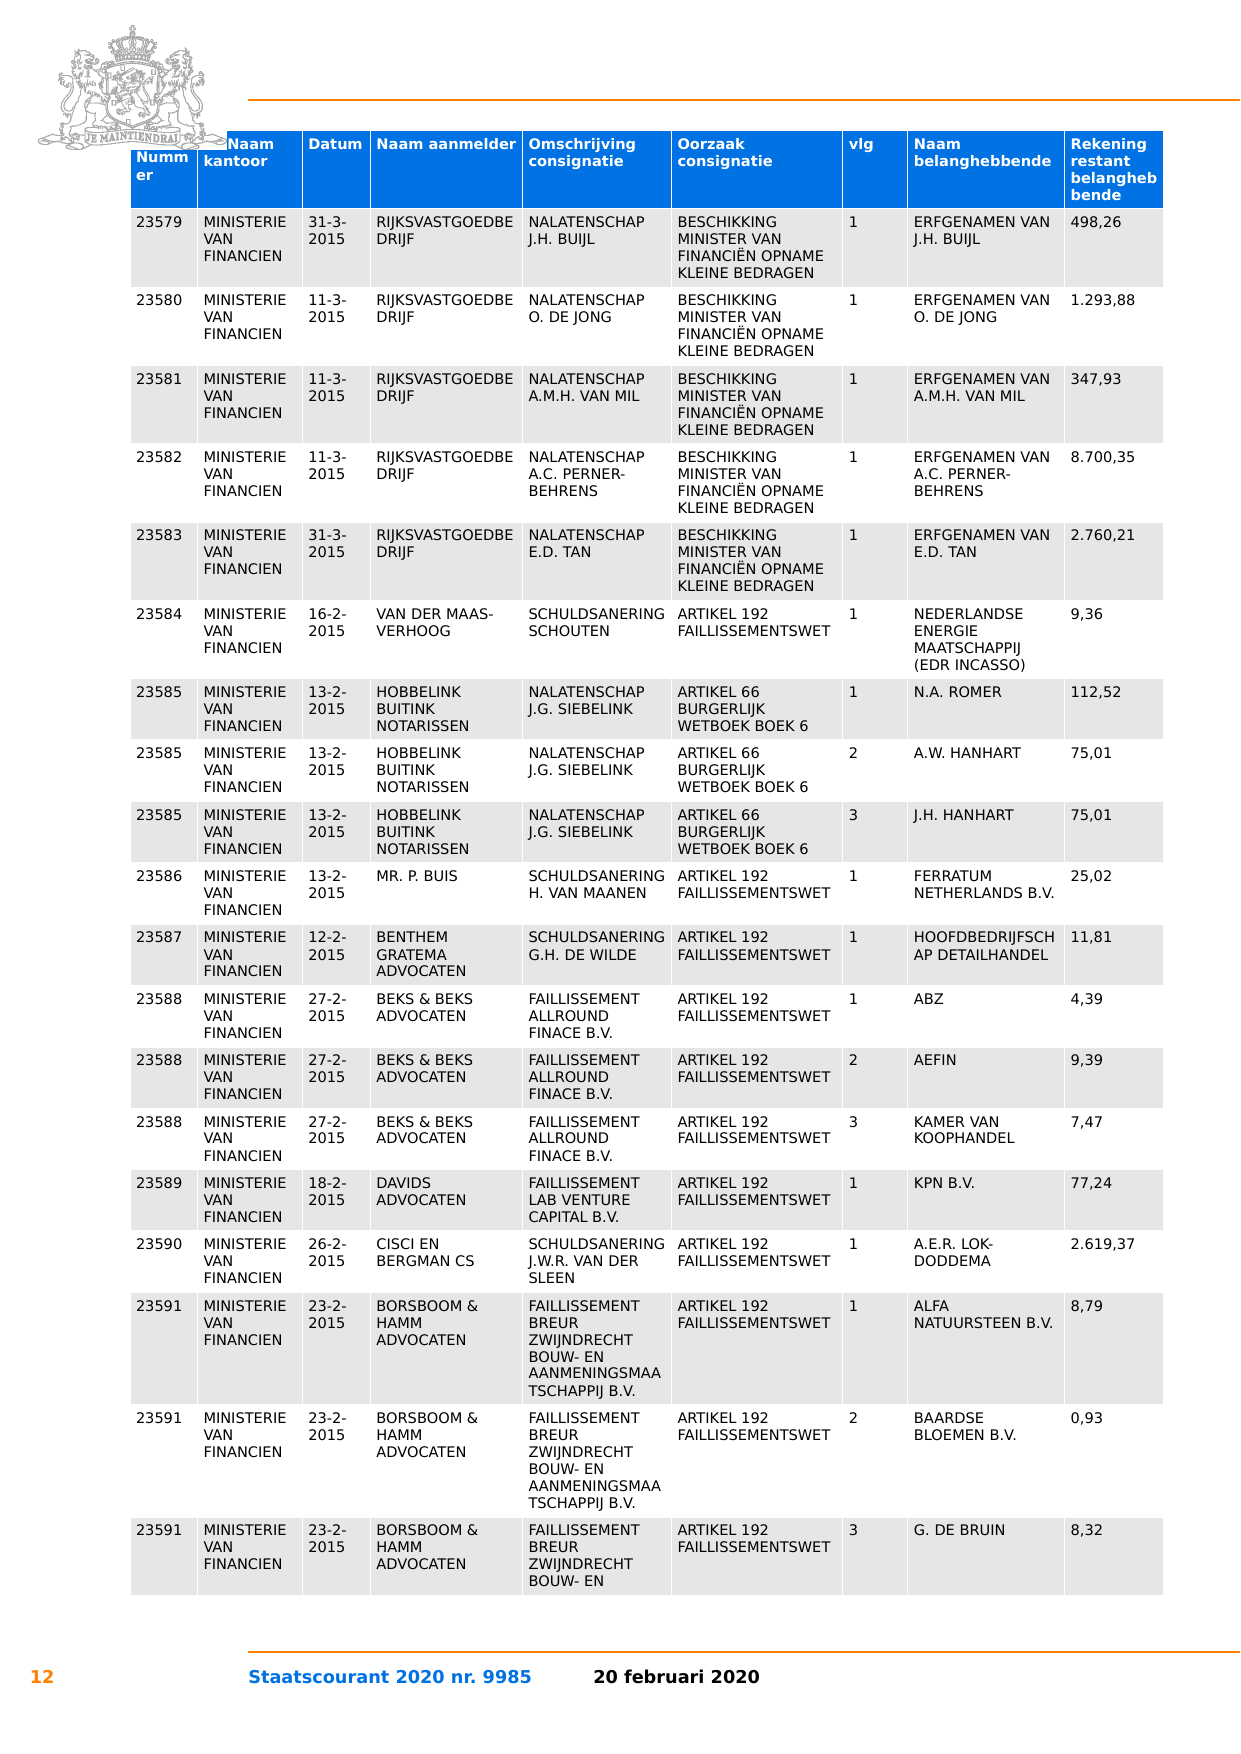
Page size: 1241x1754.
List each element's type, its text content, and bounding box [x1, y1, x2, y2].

table_cell 23587 [131, 925, 197, 985]
table_cell 23590 [131, 1231, 197, 1292]
table_cell ARTIKEL 192 FAILLISSEMENTSWET [672, 1170, 842, 1230]
table_cell A.W. HANHART [908, 741, 1064, 801]
table_cell 23589 [131, 1170, 197, 1230]
table_cell 23585 [131, 679, 197, 739]
table_cell 27-2-2015 [303, 1048, 370, 1108]
table_cell KAMER VAN KOOPHANDEL [908, 1109, 1064, 1169]
table_cell 25,02 [1065, 863, 1163, 924]
table_cell ARTIKEL 192 FAILLISSEMENTSWET [672, 925, 842, 985]
table_cell 11,81 [1065, 925, 1163, 985]
table_header Naam belanghebbende [908, 131, 1064, 208]
table_cell RIJKSVASTGOEDBEDRIJF [371, 444, 522, 522]
table_cell HOBBELINK BUITINK NOTARISSEN [371, 741, 522, 801]
table_cell 27-2-2015 [303, 986, 370, 1046]
table_cell 18-2-2015 [303, 1170, 370, 1230]
table_cell MINISTERIE VAN FINANCIEN [198, 366, 302, 443]
table_cell ERFGENAMEN VAN A.M.H. VAN MIL [908, 366, 1064, 443]
table_cell 8,79 [1065, 1293, 1163, 1404]
table_cell 1 [843, 601, 907, 678]
table_cell 23591 [131, 1293, 197, 1404]
table_cell MINISTERIE VAN FINANCIEN [198, 1293, 302, 1404]
table_cell 11-3-2015 [303, 444, 370, 522]
table_header Datum [303, 131, 370, 208]
table_cell BESCHIKKING MINISTER VAN FINANCIËN OPNAME KLEINE BEDRAGEN [672, 288, 842, 365]
table_cell 347,93 [1065, 366, 1163, 443]
table_cell NALATENSCHAP J.G. SIEBELINK [523, 802, 671, 862]
table_cell BORSBOOM & HAMM ADVOCATEN [371, 1518, 522, 1595]
table_cell NALATENSCHAP J.G. SIEBELINK [523, 679, 671, 739]
table_cell BORSBOOM & HAMM ADVOCATEN [371, 1293, 522, 1404]
table_cell 3 [843, 1109, 907, 1169]
table_cell ALFA NATUURSTEEN B.V. [908, 1293, 1064, 1404]
table_header vlg [843, 131, 907, 208]
table_header Omschrijving consignatie [523, 131, 671, 208]
table_cell 23580 [131, 288, 197, 365]
table_cell 2.619,37 [1065, 1231, 1163, 1292]
table_cell 23585 [131, 741, 197, 801]
table_cell CISCI EN BERGMAN CS [371, 1231, 522, 1292]
table_cell A.E.R. LOK-DODDEMA [908, 1231, 1064, 1292]
table_cell 23588 [131, 1109, 197, 1169]
table_cell 23582 [131, 444, 197, 522]
table_cell 1 [843, 366, 907, 443]
table_cell SCHULDSANERING H. VAN MAANEN [523, 863, 671, 924]
table_cell 23579 [131, 209, 197, 287]
table_cell ABZ [908, 986, 1064, 1046]
table_cell 1 [843, 1293, 907, 1404]
table_cell MINISTERIE VAN FINANCIEN [198, 1518, 302, 1595]
table_cell 23581 [131, 366, 197, 443]
table_cell SCHULDSANERING J.W.R. VAN DER SLEEN [523, 1231, 671, 1292]
table_cell SCHULDSANERING G.H. DE WILDE [523, 925, 671, 985]
table_cell 23591 [131, 1405, 197, 1516]
table_cell ARTIKEL 192 FAILLISSEMENTSWET [672, 1293, 842, 1404]
table_cell ARTIKEL 192 FAILLISSEMENTSWET [672, 986, 842, 1046]
table_cell 2 [843, 741, 907, 801]
table_cell 26-2-2015 [303, 1231, 370, 1292]
table_cell 1 [843, 523, 907, 600]
table_cell 23583 [131, 523, 197, 600]
table_cell BESCHIKKING MINISTER VAN FINANCIËN OPNAME KLEINE BEDRAGEN [672, 523, 842, 600]
table_cell 2.760,21 [1065, 523, 1163, 600]
table_cell 13-2-2015 [303, 679, 370, 739]
table_cell 1 [843, 679, 907, 739]
table_cell ARTIKEL 192 FAILLISSEMENTSWET [672, 863, 842, 924]
table_cell AEFIN [908, 1048, 1064, 1108]
table_cell HOBBELINK BUITINK NOTARISSEN [371, 679, 522, 739]
table_cell 1 [843, 986, 907, 1046]
table_cell ARTIKEL 192 FAILLISSEMENTSWET [672, 1048, 842, 1108]
table_cell MINISTERIE VAN FINANCIEN [198, 1231, 302, 1292]
table_cell NALATENSCHAP A.C. PERNER-BEHRENS [523, 444, 671, 522]
table_cell BORSBOOM & HAMM ADVOCATEN [371, 1405, 522, 1516]
table_cell ERFGENAMEN VAN E.D. TAN [908, 523, 1064, 600]
table_cell ERFGENAMEN VAN J.H. BUIJL [908, 209, 1064, 287]
table_cell RIJKSVASTGOEDBEDRIJF [371, 366, 522, 443]
table_cell BESCHIKKING MINISTER VAN FINANCIËN OPNAME KLEINE BEDRAGEN [672, 209, 842, 287]
table_cell 498,26 [1065, 209, 1163, 287]
table_cell SCHULDSANERING SCHOUTEN [523, 601, 671, 678]
table_cell MINISTERIE VAN FINANCIEN [198, 523, 302, 600]
table_header Naam aanmelder [371, 131, 522, 208]
table_cell 9,36 [1065, 601, 1163, 678]
table_cell 13-2-2015 [303, 863, 370, 924]
table_cell 1.293,88 [1065, 288, 1163, 365]
table_cell 23584 [131, 601, 197, 678]
table_cell MINISTERIE VAN FINANCIEN [198, 444, 302, 522]
table_header Naam kantoor [198, 131, 302, 208]
table_cell VAN DER MAAS-VERHOOG [371, 601, 522, 678]
table_cell J.H. HANHART [908, 802, 1064, 862]
table_cell 16-2-2015 [303, 601, 370, 678]
table_cell FAILLISSEMENT ALLROUND FINACE B.V. [523, 1048, 671, 1108]
table_cell FAILLISSEMENT ALLROUND FINACE B.V. [523, 986, 671, 1046]
table_cell 2 [843, 1405, 907, 1516]
table_cell ARTIKEL 192 FAILLISSEMENTSWET [672, 1405, 842, 1516]
table_cell FAILLISSEMENT BREUR ZWIJNDRECHT BOUW- EN AANMENINGSMAATSCHAPPIJ B.V. [523, 1293, 671, 1404]
table_cell 27-2-2015 [303, 1109, 370, 1169]
table_cell 23591 [131, 1518, 197, 1595]
table_cell 11-3-2015 [303, 366, 370, 443]
table_cell G. DE BRUIN [908, 1518, 1064, 1595]
table_cell BEKS & BEKS ADVOCATEN [371, 986, 522, 1046]
table_cell 3 [843, 802, 907, 862]
table_cell RIJKSVASTGOEDBEDRIJF [371, 288, 522, 365]
table_cell 7,47 [1065, 1109, 1163, 1169]
table_cell 23-2-2015 [303, 1405, 370, 1516]
table_cell ARTIKEL 192 FAILLISSEMENTSWET [672, 1109, 842, 1169]
table_cell BEKS & BEKS ADVOCATEN [371, 1048, 522, 1108]
table_cell ARTIKEL 192 FAILLISSEMENTSWET [672, 1518, 842, 1595]
table_cell MINISTERIE VAN FINANCIEN [198, 1170, 302, 1230]
table_cell ARTIKEL 66 BURGERLIJK WETBOEK BOEK 6 [672, 679, 842, 739]
table_header Rekening restant belanghebbende [1065, 131, 1163, 208]
table_cell RIJKSVASTGOEDBEDRIJF [371, 209, 522, 287]
table_cell 1 [843, 863, 907, 924]
table_cell 77,24 [1065, 1170, 1163, 1230]
table_cell 23588 [131, 1048, 197, 1108]
table_cell KPN B.V. [908, 1170, 1064, 1230]
table_cell BENTHEM GRATEMA ADVOCATEN [371, 925, 522, 985]
table_cell MINISTERIE VAN FINANCIEN [198, 601, 302, 678]
table_cell FAILLISSEMENT BREUR ZWIJNDRECHT BOUW- EN [523, 1518, 671, 1595]
table_cell NALATENSCHAP E.D. TAN [523, 523, 671, 600]
table_cell FERRATUM NETHERLANDS B.V. [908, 863, 1064, 924]
table_cell 1 [843, 925, 907, 985]
table_cell 23-2-2015 [303, 1518, 370, 1595]
table_cell 9,39 [1065, 1048, 1163, 1108]
table_cell 112,52 [1065, 679, 1163, 739]
table_cell FAILLISSEMENT BREUR ZWIJNDRECHT BOUW- EN AANMENINGSMAATSCHAPPIJ B.V. [523, 1405, 671, 1516]
table_cell MINISTERIE VAN FINANCIEN [198, 1405, 302, 1516]
table_cell ARTIKEL 66 BURGERLIJK WETBOEK BOEK 6 [672, 741, 842, 801]
table_cell FAILLISSEMENT ALLROUND FINACE B.V. [523, 1109, 671, 1169]
table_header Oorzaak consignatie [672, 131, 842, 208]
table_cell N.A. ROMER [908, 679, 1064, 739]
table_cell 2 [843, 1048, 907, 1108]
table_cell FAILLISSEMENT LAB VENTURE CAPITAL B.V. [523, 1170, 671, 1230]
table_cell 1 [843, 288, 907, 365]
table_cell NALATENSCHAP A.M.H. VAN MIL [523, 366, 671, 443]
table_cell HOBBELINK BUITINK NOTARISSEN [371, 802, 522, 862]
table_cell 23-2-2015 [303, 1293, 370, 1404]
picture [38, 25, 227, 150]
table_cell BAARDSE BLOEMEN B.V. [908, 1405, 1064, 1516]
table_cell 31-3-2015 [303, 523, 370, 600]
table_cell MINISTERIE VAN FINANCIEN [198, 1109, 302, 1169]
table_cell MINISTERIE VAN FINANCIEN [198, 1048, 302, 1108]
table_cell NALATENSCHAP J.H. BUIJL [523, 209, 671, 287]
table_cell 23588 [131, 986, 197, 1046]
table_cell MINISTERIE VAN FINANCIEN [198, 802, 302, 862]
table_cell RIJKSVASTGOEDBEDRIJF [371, 523, 522, 600]
table_cell 1 [843, 209, 907, 287]
table_cell 75,01 [1065, 802, 1163, 862]
table_cell 75,01 [1065, 741, 1163, 801]
table_cell BESCHIKKING MINISTER VAN FINANCIËN OPNAME KLEINE BEDRAGEN [672, 444, 842, 522]
table_cell ERFGENAMEN VAN O. DE JONG [908, 288, 1064, 365]
table_cell MR. P. BUIS [371, 863, 522, 924]
table_cell 3 [843, 1518, 907, 1595]
table_cell MINISTERIE VAN FINANCIEN [198, 741, 302, 801]
table_cell NALATENSCHAP O. DE JONG [523, 288, 671, 365]
table_cell ARTIKEL 192 FAILLISSEMENTSWET [672, 601, 842, 678]
table_cell 23586 [131, 863, 197, 924]
table_cell MINISTERIE VAN FINANCIEN [198, 925, 302, 985]
table_header Nummer [131, 150, 197, 208]
table_cell 13-2-2015 [303, 741, 370, 801]
table_cell HOOFDBEDRIJFSCHAP DETAILHANDEL [908, 925, 1064, 985]
table_cell 23585 [131, 802, 197, 862]
table_cell MINISTERIE VAN FINANCIEN [198, 863, 302, 924]
table_cell MINISTERIE VAN FINANCIEN [198, 209, 302, 287]
table_cell 12-2-2015 [303, 925, 370, 985]
table_cell 1 [843, 1231, 907, 1292]
table_cell 4,39 [1065, 986, 1163, 1046]
table_cell 13-2-2015 [303, 802, 370, 862]
table_cell NEDERLANDSE ENERGIE MAATSCHAPPIJ (EDR INCASSO) [908, 601, 1064, 678]
table_cell 1 [843, 1170, 907, 1230]
table_cell DAVIDS ADVOCATEN [371, 1170, 522, 1230]
table_cell MINISTERIE VAN FINANCIEN [198, 986, 302, 1046]
table_cell 8.700,35 [1065, 444, 1163, 522]
table_cell 0,93 [1065, 1405, 1163, 1516]
table_cell ARTIKEL 66 BURGERLIJK WETBOEK BOEK 6 [672, 802, 842, 862]
table_cell BESCHIKKING MINISTER VAN FINANCIËN OPNAME KLEINE BEDRAGEN [672, 366, 842, 443]
table_cell 8,32 [1065, 1518, 1163, 1595]
table_cell MINISTERIE VAN FINANCIEN [198, 679, 302, 739]
table_cell 31-3-2015 [303, 209, 370, 287]
table_cell BEKS & BEKS ADVOCATEN [371, 1109, 522, 1169]
table_cell MINISTERIE VAN FINANCIEN [198, 288, 302, 365]
table_cell ARTIKEL 192 FAILLISSEMENTSWET [672, 1231, 842, 1292]
table_cell ERFGENAMEN VAN A.C. PERNER-BEHRENS [908, 444, 1064, 522]
table_cell 11-3-2015 [303, 288, 370, 365]
table_cell NALATENSCHAP J.G. SIEBELINK [523, 741, 671, 801]
table_cell 1 [843, 444, 907, 522]
